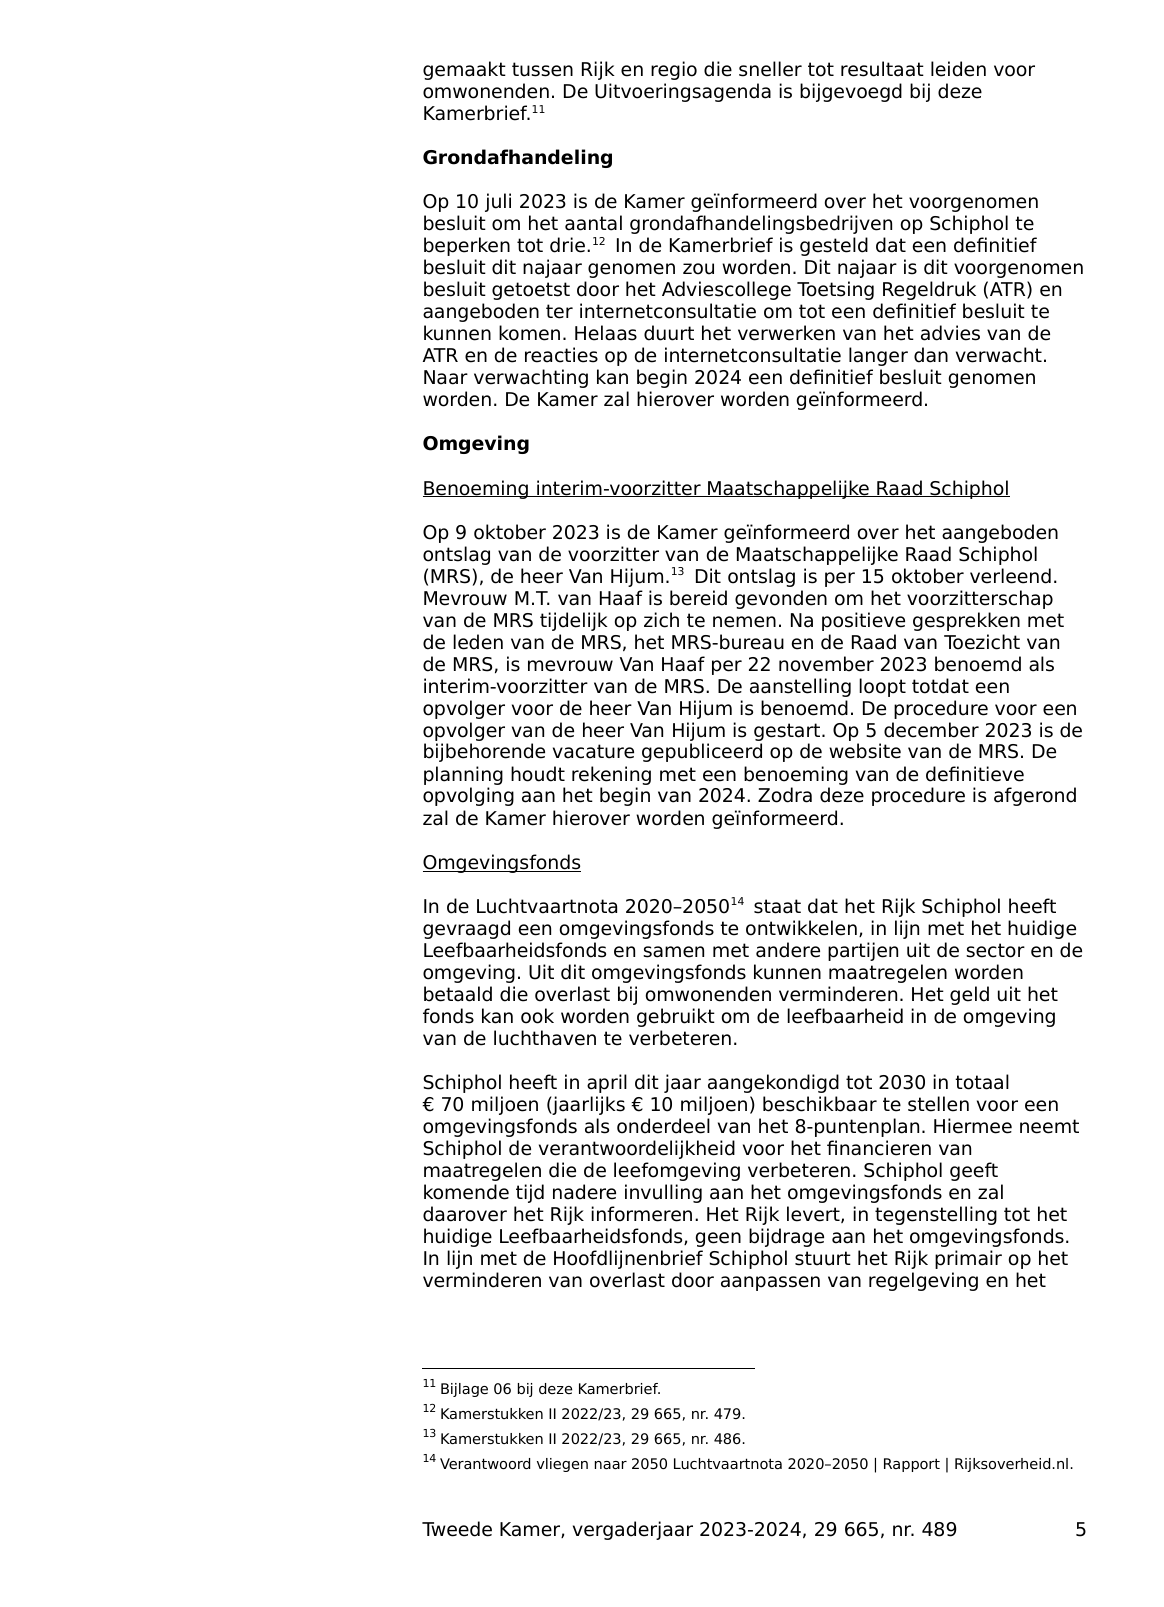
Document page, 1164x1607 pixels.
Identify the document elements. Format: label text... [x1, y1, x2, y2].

subtitle Omgeving [422, 433, 1087, 455]
subtitle Benoeming interim-voorzitter Maatschappelijke Raad Schiphol [422, 477, 1087, 499]
text Kamerstukken II 2022/23, 29 665, nr. 486. [422, 1427, 1087, 1449]
subtitle Omgevingsfonds [422, 852, 1087, 873]
text Op 10 juli 2023 is de Kamer geïnformeerd over het voorgenomen besluit om het aantal grondafhandelingsbedrijven op Schiphol te beperken tot drie. In de Kamerbrief is gesteld dat een definitief besluit dit najaar genomen zou worden. Dit najaar is dit voorgenomen besluit getoetst door het Adviescollege Toetsing Regeldruk (ATR) en aangeboden ter internetconsultatie om tot een definitief besluit te kunnen komen. Helaas duurt het verwerken van het advies van de ATR en de reacties op de internetconsultatie langer dan verwacht. Naar verwachting kan begin 2024 een definitief besluit genomen worden. De Kamer zal hierover worden geïnformeerd. [422, 191, 1087, 411]
text Schiphol heeft in april dit jaar aangekondigd tot 2030 in totaal € 70 miljoen (jaarlijks € 10 miljoen) beschikbaar te stellen voor een omgevingsfonds als onderdeel van het 8-puntenplan. Hiermee neemt Schiphol de verantwoordelijkheid voor het financieren van maatregelen die de leefomgeving verbeteren. Schiphol geeft komende tijd nadere invulling aan het omgevingsfonds en zal daarover het Rijk informeren. Het Rijk levert, in tegenstelling tot het huidige Leefbaarheidsfonds, geen bijdrage aan het omgevingsfonds. In lijn met de Hoofdlijnenbrief Schiphol stuurt het Rijk primair op het verminderen van overlast door aanpassen van regelgeving en het [422, 1072, 1087, 1292]
text Kamerstukken II 2022/23, 29 665, nr. 479. [422, 1402, 1087, 1424]
text Bijlage 06 bij deze Kamerbrief. [422, 1377, 1087, 1399]
text gemaakt tussen Rijk en regio die sneller tot resultaat leiden voor omwonenden. De Uitvoeringsagenda is bijgevoegd bij deze Kamerbrief. [422, 59, 1087, 125]
text Verantwoord vliegen naar 2050 Luchtvaartnota 2020–2050 | Rapport | Rijksoverheid.nl. [422, 1452, 1087, 1474]
subtitle Grondafhandeling [422, 147, 1087, 169]
text Op 9 oktober 2023 is de Kamer geïnformeerd over het aangeboden ontslag van de voorzitter van de Maatschappelijke Raad Schiphol (MRS), de heer Van Hijum. Dit ontslag is per 15 oktober verleend. Mevrouw M.T. van Haaf is bereid gevonden om het voorzitterschap van de MRS tijdelijk op zich te nemen. Na positieve gesprekken met de leden van de MRS, het MRS-bureau en de Raad van Toezicht van de MRS, is mevrouw Van Haaf per 22 november 2023 benoemd als interim-voorzitter van de MRS. De aanstelling loopt totdat een opvolger voor de heer Van Hijum is benoemd. De procedure voor een opvolger van de heer Van Hijum is gestart. Op 5 december 2023 is de bijbehorende vacature gepubliceerd op de website van de MRS. De planning houdt rekening met een benoeming van de definitieve opvolging aan het begin van 2024. Zodra deze procedure is afgerond zal de Kamer hierover worden geïnformeerd. [422, 522, 1087, 829]
text In de Luchtvaartnota 2020–2050 staat dat het Rijk Schiphol heeft gevraagd een omgevingsfonds te ontwikkelen, in lijn met het huidige Leefbaarheidsfonds en samen met andere partijen uit de sector en de omgeving. Uit dit omgevingsfonds kunnen maatregelen worden betaald die overlast bij omwonenden verminderen. Het geld uit het fonds kan ook worden gebruikt om de leefbaarheid in de omgeving van de luchthaven te verbeteren. [422, 896, 1087, 1049]
